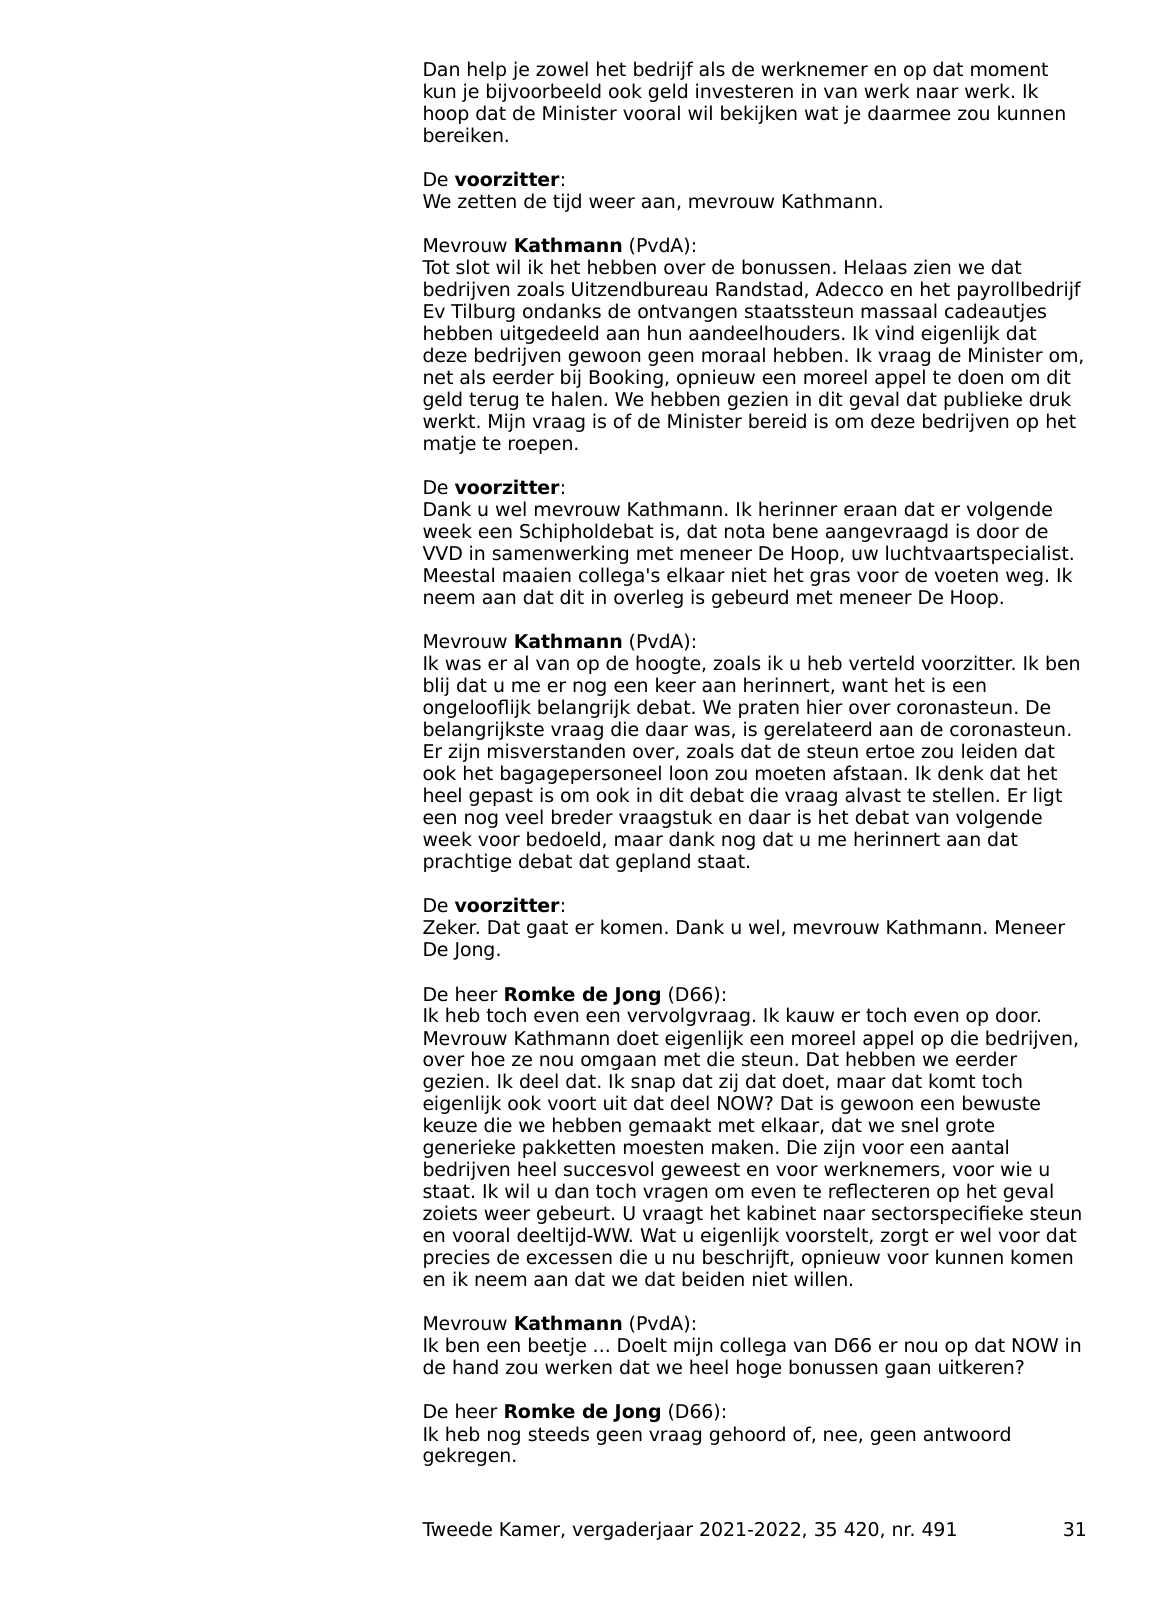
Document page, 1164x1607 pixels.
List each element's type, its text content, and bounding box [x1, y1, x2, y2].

text Dank u wel mevrouw Kathmann. Ik herinner eraan dat er volgende week een Schipholdebat is, dat nota bene aangevraagd is door de VVD in samenwerking met meneer De Hoop, uw luchtvaartspecialist. Meestal maaien collega's elkaar niet het gras voor de voeten weg. Ik neem aan dat dit in overleg is gebeurd met meneer De Hoop. [422, 499, 1087, 609]
text Ik ben een beetje ... Doelt mijn collega van D66 er nou op dat NOW in de hand zou werken dat we heel hoge bonussen gaan uitkeren? [422, 1335, 1087, 1379]
text Dan help je zowel het bedrijf als de werknemer en op dat moment kun je bijvoorbeeld ook geld investeren in van werk naar werk. Ik hoop dat de Minister vooral wil bekijken wat je daarmee zou kunnen bereiken. [422, 59, 1087, 147]
text Ik was er al van op de hoogte, zoals ik u heb verteld voorzitter. Ik ben blij dat u me er nog een keer aan herinnert, want het is een ongelooflijk belangrijk debat. We praten hier over coronasteun. De belangrijkste vraag die daar was, is gerelateerd aan de coronasteun. Er zijn misverstanden over, zoals dat de steun ertoe zou leiden dat ook het bagagepersoneel loon zou moeten afstaan. Ik denk dat het heel gepast is om ook in dit debat die vraag alvast te stellen. Er ligt een nog veel breder vraagstuk en daar is het debat van volgende week voor bedoeld, maar dank nog dat u me herinnert aan dat prachtige debat dat gepland staat. [422, 653, 1087, 873]
text Mevrouw Kathmann (PvdA): [422, 1313, 1087, 1335]
text Mevrouw Kathmann (PvdA): [422, 235, 1087, 257]
text Zeker. Dat gaat er komen. Dank u wel, mevrouw Kathmann. Meneer De Jong. [422, 917, 1087, 961]
text We zetten de tijd weer aan, mevrouw Kathmann. [422, 191, 1087, 213]
text Mevrouw Kathmann (PvdA): [422, 631, 1087, 653]
text Ik heb nog steeds geen vraag gehoord of, nee, geen antwoord gekregen. [422, 1423, 1087, 1467]
text De voorzitter: [422, 169, 1087, 191]
text De heer Romke de Jong (D66): [422, 1401, 1087, 1423]
text Ik heb toch even een vervolgvraag. Ik kauw er toch even op door. Mevrouw Kathmann doet eigenlijk een moreel appel op die bedrijven, over hoe ze nou omgaan met die steun. Dat hebben we eerder gezien. Ik deel dat. Ik snap dat zij dat doet, maar dat komt toch eigenlijk ook voort uit dat deel NOW? Dat is gewoon een bewuste keuze die we hebben gemaakt met elkaar, dat we snel grote generieke pakketten moesten maken. Die zijn voor een aantal bedrijven heel succesvol geweest en voor werknemers, voor wie u staat. Ik wil u dan toch vragen om even te reflecteren op het geval zoiets weer gebeurt. U vraagt het kabinet naar sectorspecifieke steun en vooral deeltijd-WW. Wat u eigenlijk voorstelt, zorgt er wel voor dat precies de excessen die u nu beschrijft, opnieuw voor kunnen komen en ik neem aan dat we dat beiden niet willen. [422, 1005, 1087, 1291]
text De heer Romke de Jong (D66): [422, 983, 1087, 1005]
text Tot slot wil ik het hebben over de bonussen. Helaas zien we dat bedrijven zoals Uitzendbureau Randstad, Adecco en het payrollbedrijf Ev Tilburg ondanks de ontvangen staatssteun massaal cadeautjes hebben uitgedeeld aan hun aandeelhouders. Ik vind eigenlijk dat deze bedrijven gewoon geen moraal hebben. Ik vraag de Minister om, net als eerder bij Booking, opnieuw een moreel appel te doen om dit geld terug te halen. We hebben gezien in dit geval dat publieke druk werkt. Mijn vraag is of de Minister bereid is om deze bedrijven op het matje te roepen. [422, 257, 1087, 455]
text De voorzitter: [422, 477, 1087, 499]
text De voorzitter: [422, 895, 1087, 917]
